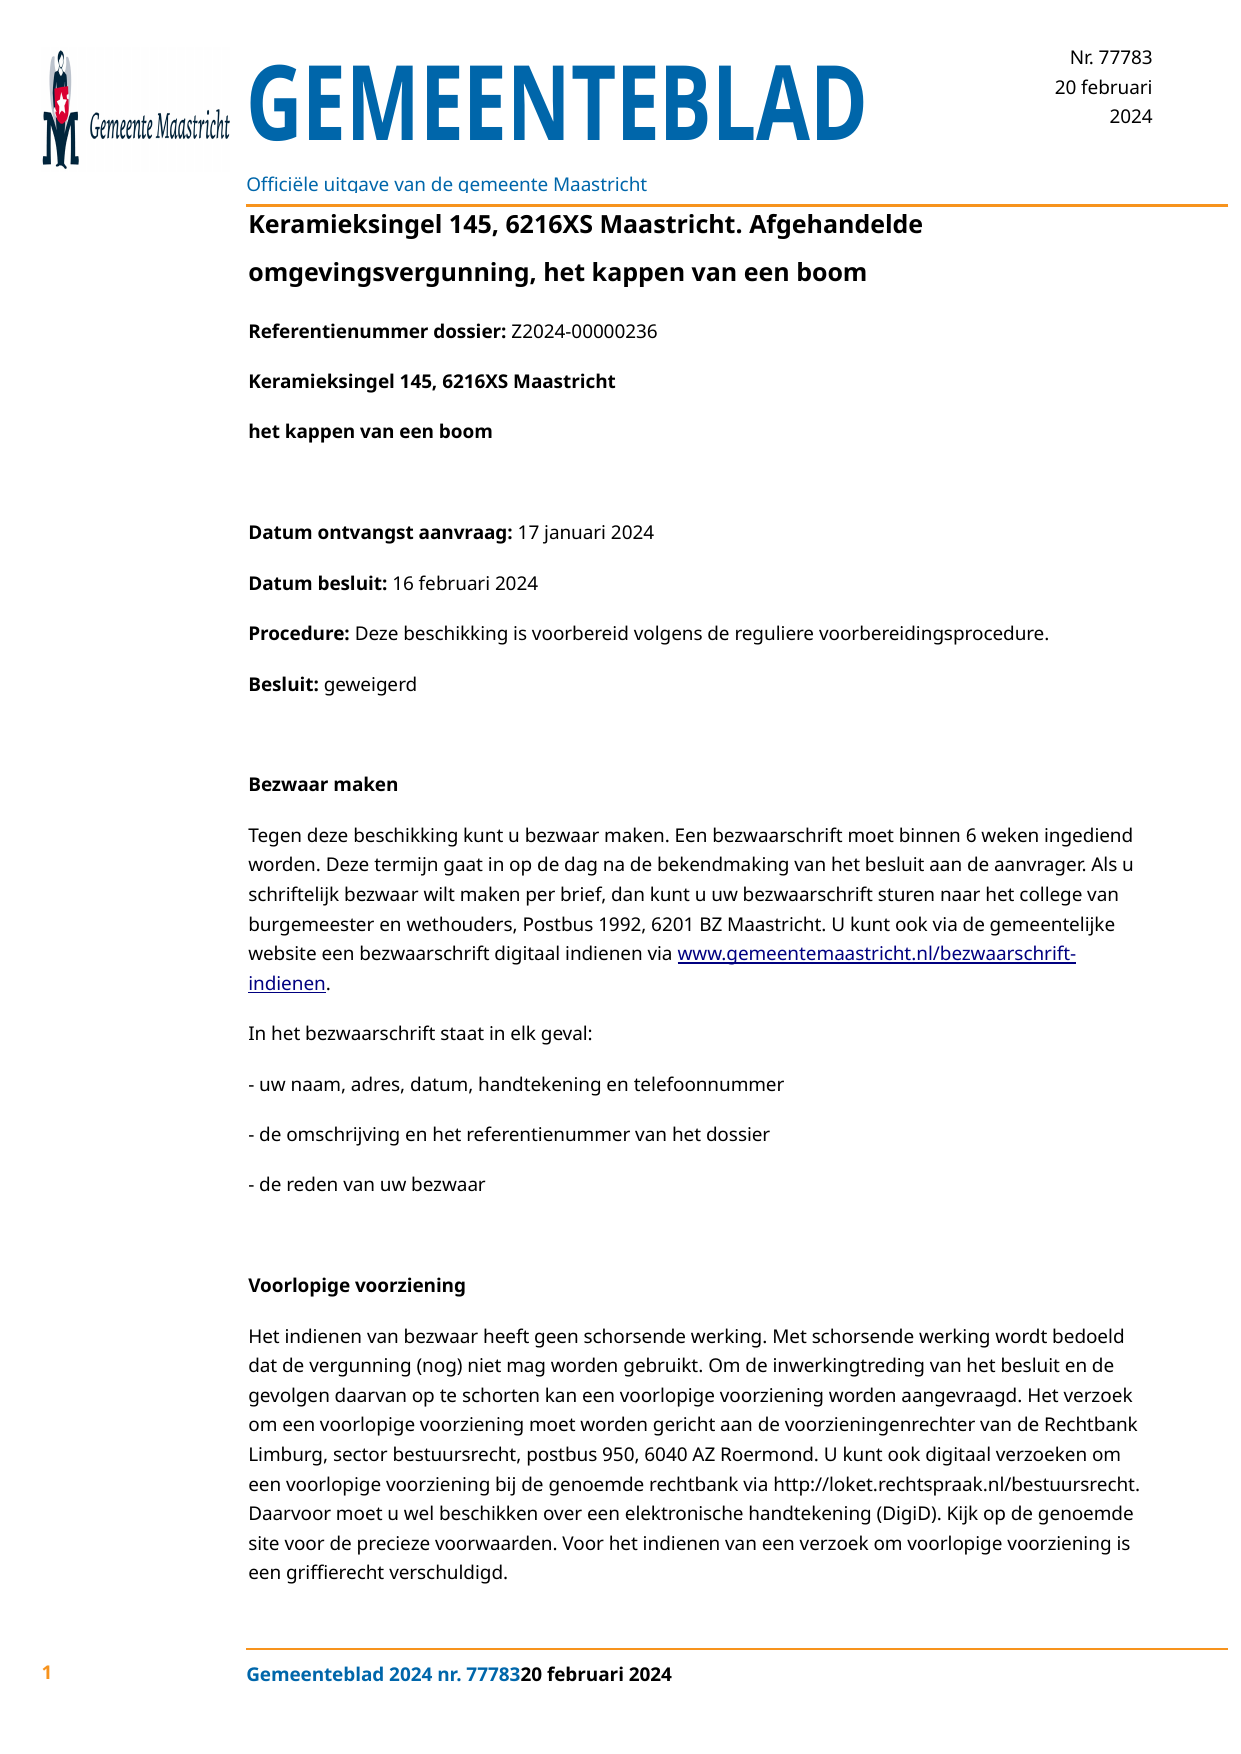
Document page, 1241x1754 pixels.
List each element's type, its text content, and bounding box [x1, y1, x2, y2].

text Het indienen van bezwaar heeft geen schorsende werking. Met schorsende werking wordt bedoeld dat de vergunning (nog) niet mag worden gebruikt. Om de inwerkingtreding van het besluit en de gevolgen daarvan op te schorten kan een voorlopige voorziening worden aangevraagd. Het verzoek om een voorlopige voorziening moet worden gericht aan de voorzieningenrechter van de Rechtbank Limburg, sector bestuursrecht, postbus 950, 6040 AZ Roermond. U kunt ook digitaal verzoeken om een voorlopige voorziening bij de genoemde rechtbank via http://loket.rechtspraak.nl/bestuursrecht. Daarvoor moet u wel beschikken over een elektronische handtekening (DigiD). Kijk op de genoemde site voor de precieze voorwaarden. Voor het indienen van een verzoek om voorlopige voorziening is een griffierecht verschuldigd. [248, 1323, 1152, 1585]
text Referentienummer dossier: Z2024-00000236 [248, 318, 1152, 344]
text Datum besluit: 16 februari 2024 [248, 570, 1152, 596]
text In het bezwaarschrift staat in elk geval: [248, 1020, 1152, 1046]
text Datum ontvangst aanvraag: 17 januari 2024 [248, 519, 1152, 545]
text Tegen deze beschikking kunt u bezwaar maken. Een bezwaarschrift moet binnen 6 weken ingediend worden. Deze termijn gaat in op de dag na de bekendmaking van het besluit aan de aanvrager. Als u schriftelijk bezwaar wilt maken per brief, dan kunt u uw bezwaarschrift sturen naar het college van burgemeester en wethouders, Postbus 1992, 6201 BZ Maastricht. U kunt ook via de gemeentelijke website een bezwaarschrift digitaal indienen via www.gemeentemaastricht.nl/bezwaarschrift-indienen. [248, 822, 1152, 996]
text Keramieksingel 145, 6216XS Maastricht [248, 368, 1152, 394]
text - de omschrijving en het referentienummer van het dossier [248, 1121, 1152, 1147]
text Bezwaar maken [248, 772, 1152, 797]
text - de reden van uw bezwaar [248, 1172, 1152, 1197]
text Voorlopige voorziening [248, 1272, 1152, 1298]
picture [41, 47, 231, 172]
text het kappen van een boom [248, 419, 1152, 444]
text Keramieksingel 145, 6216XS Maastricht. Afgehandelde omgevingsvergunning, het kappen van een boom [248, 207, 1152, 288]
text - uw naam, adres, datum, handtekening en telefoonnummer [248, 1071, 1152, 1097]
text Procedure: Deze beschikking is voorbereid volgens de reguliere voorbereidingsprocedure. [248, 620, 1152, 646]
text Besluit: geweigerd [248, 671, 1152, 697]
